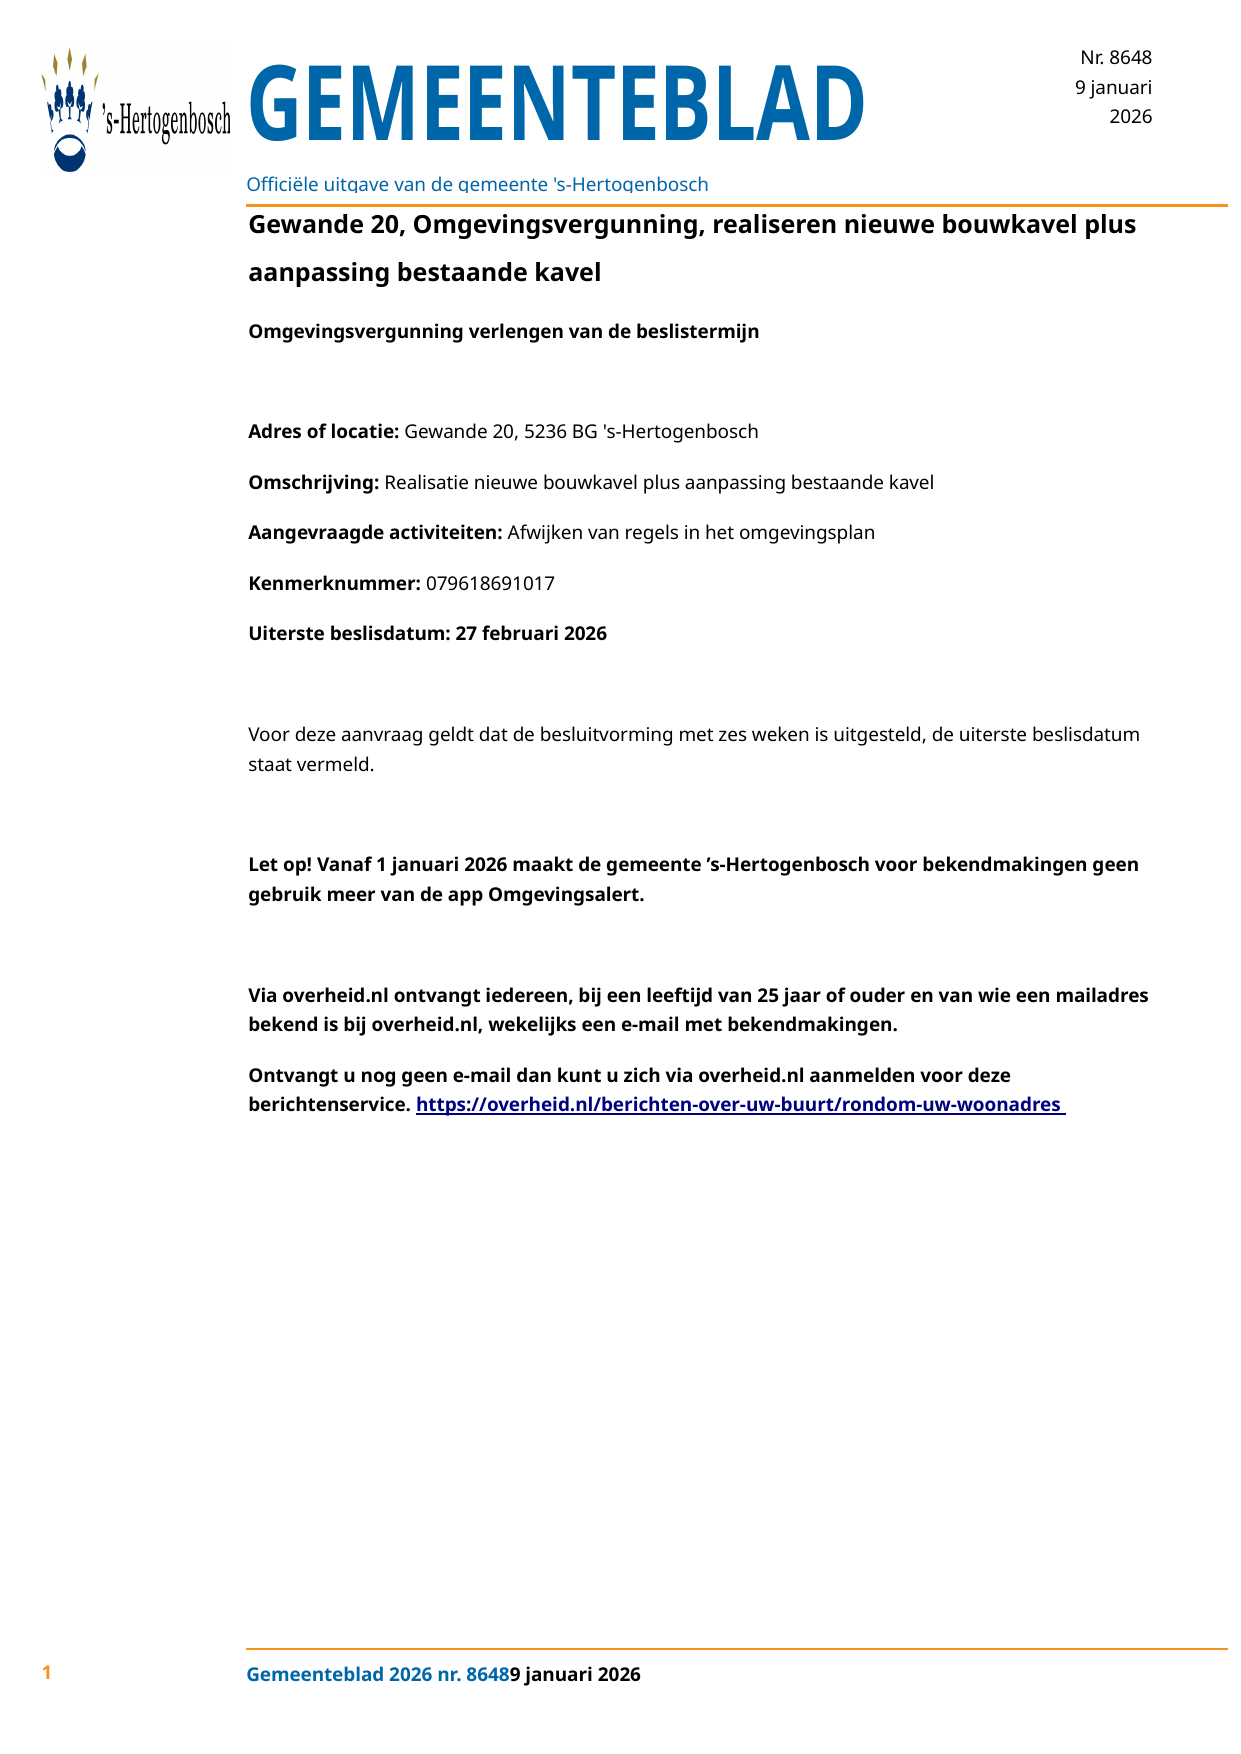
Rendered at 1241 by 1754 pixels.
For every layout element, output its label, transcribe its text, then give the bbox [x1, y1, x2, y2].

text Omgevingsvergunning verlengen van de beslistermijn [248, 318, 1152, 344]
text Ontvangt u nog geen e-mail dan kunt u zich via overheid.nl aanmelden voor deze berichtenservice. https://overheid.nl/berichten-over-uw-buurt/rondom-uw-woonadres [248, 1062, 1152, 1117]
text Aangevraagde activiteiten: Afwijken van regels in het omgevingsplan [248, 519, 1152, 545]
text Kenmerknummer: 079618691017 [248, 570, 1152, 596]
text Let op! Vanaf 1 januari 2026 maakt de gemeente ’s-Hertogenbosch voor bekendmakingen geen gebruik meer van de app Omgevingsalert. [248, 852, 1152, 907]
text Uiterste beslisdatum: 27 februari 2026 [248, 620, 1152, 646]
text Omschrijving: Realisatie nieuwe bouwkavel plus aanpassing bestaande kavel [248, 469, 1152, 495]
text Via overheid.nl ontvangt iedereen, bij een leeftijd van 25 jaar of ouder en van wie een mailadres bekend is bij overheid.nl, wekelijks een e-mail met bekendmakingen. [248, 982, 1152, 1037]
text Gewande 20, Omgevingsvergunning, realiseren nieuwe bouwkavel plus aanpassing bestaande kavel [248, 207, 1152, 288]
text Adres of locatie: Gewande 20, 5236 BG 's-Hertogenbosch [248, 419, 1152, 444]
text Voor deze aanvraag geldt dat de besluitvorming met zes weken is uitgesteld, de uiterste beslisdatum staat vermeld. [248, 721, 1152, 777]
picture [41, 47, 231, 172]
